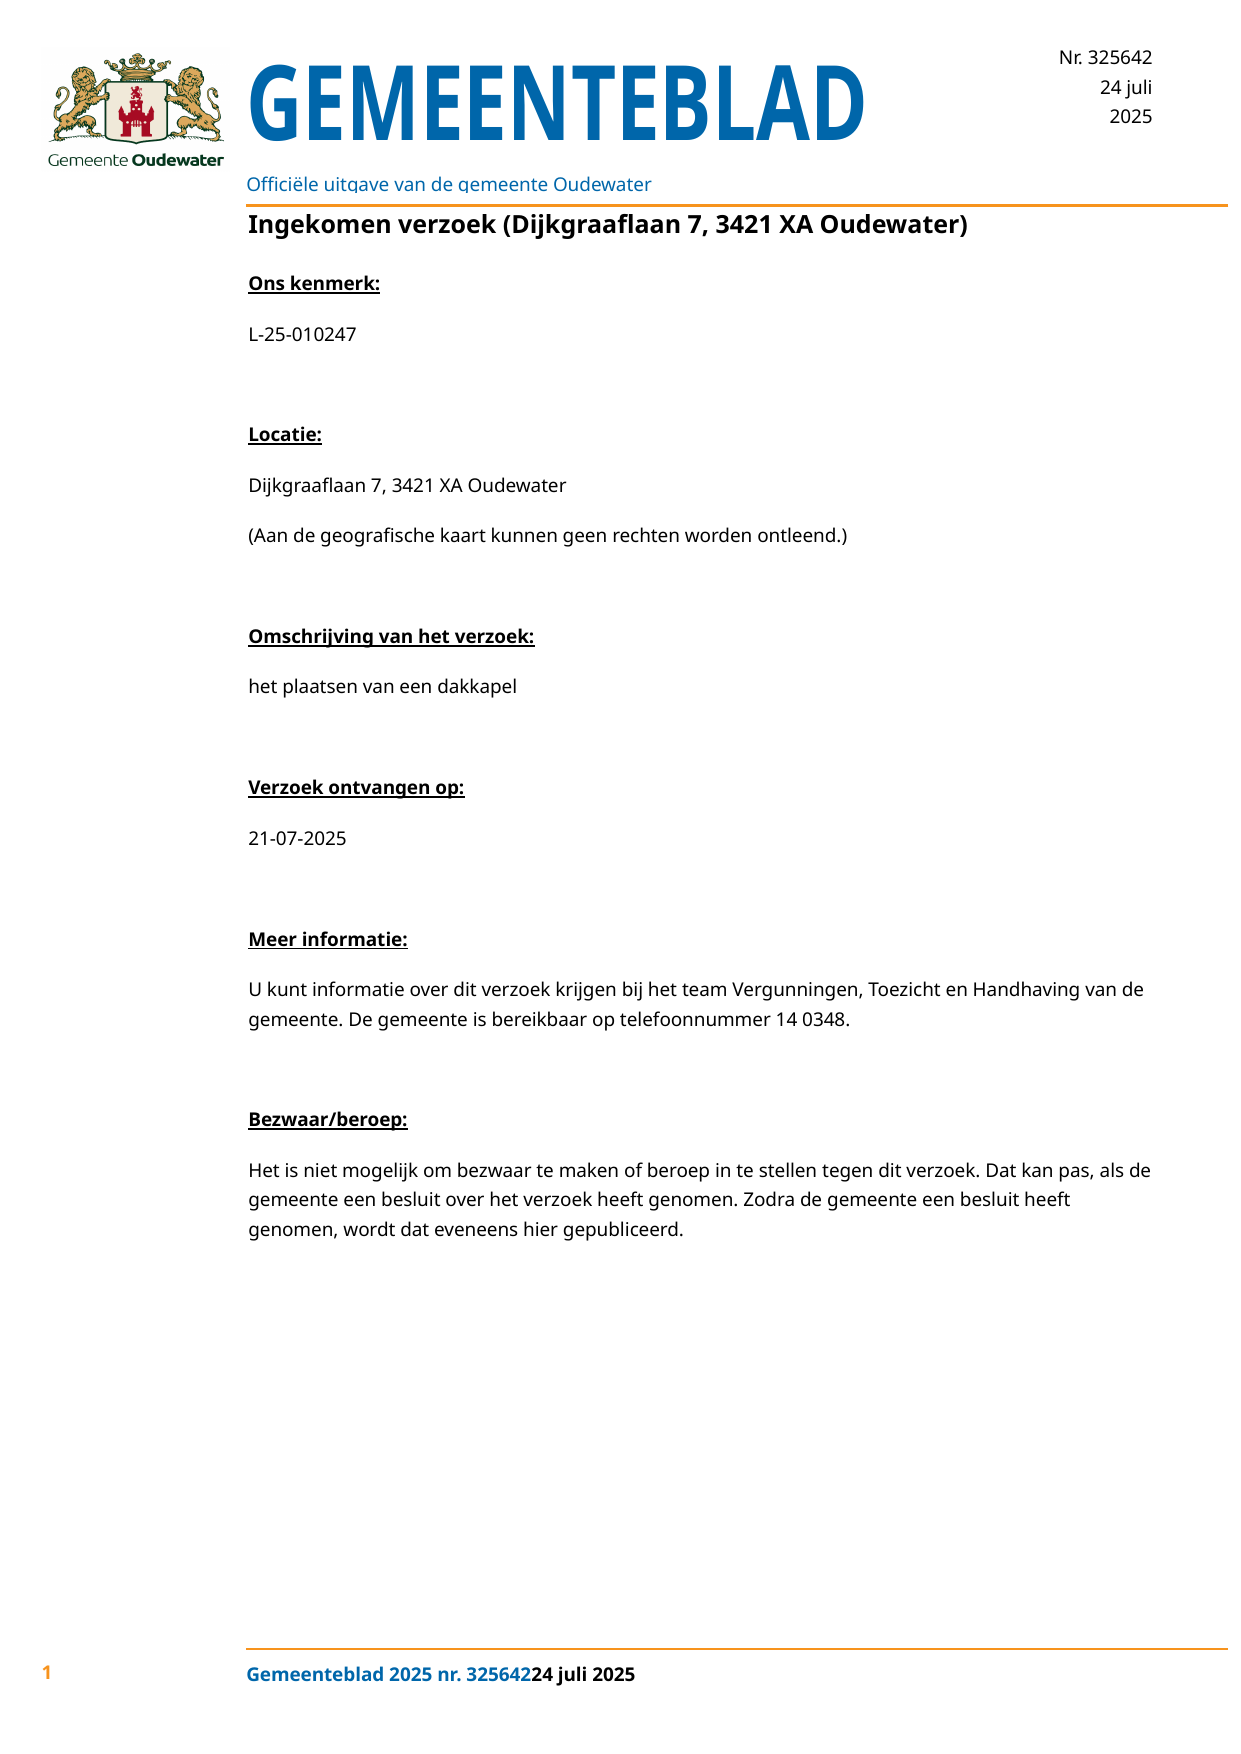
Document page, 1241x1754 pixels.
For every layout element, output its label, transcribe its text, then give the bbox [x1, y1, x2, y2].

text U kunt informatie over dit verzoek krijgen bij het team Vergunningen, Toezicht en Handhaving van de gemeente. De gemeente is bereikbaar op telefoonnummer 14 0348. [248, 976, 1152, 1031]
picture [41, 47, 231, 172]
text Bezwaar/beroep: [248, 1107, 1152, 1132]
text 21-07-2025 [248, 825, 1152, 851]
text Ingekomen verzoek (Dijkgraaflaan 7, 3421 XA Oudewater) [248, 207, 1152, 241]
text Locatie: [248, 422, 1152, 447]
text (Aan de geografische kaart kunnen geen rechten worden ontleend.) [248, 522, 1152, 548]
text Ons kenmerk: [248, 270, 1152, 296]
text het plaatsen van een dakkapel [248, 674, 1152, 699]
text Het is niet mogelijk om bezwaar te maken of beroep in te stellen tegen dit verzoek. Dat kan pas, als de gemeente een besluit over het verzoek heeft genomen. Zodra de gemeente een besluit heeft genomen, wordt dat eveneens hier gepubliceerd. [248, 1157, 1152, 1242]
text Meer informatie: [248, 926, 1152, 951]
text Dijkgraaflaan 7, 3421 XA Oudewater [248, 472, 1152, 498]
text Verzoek ontvangen op: [248, 774, 1152, 800]
text L-25-010247 [248, 321, 1152, 346]
text Omschrijving van het verzoek: [248, 623, 1152, 649]
